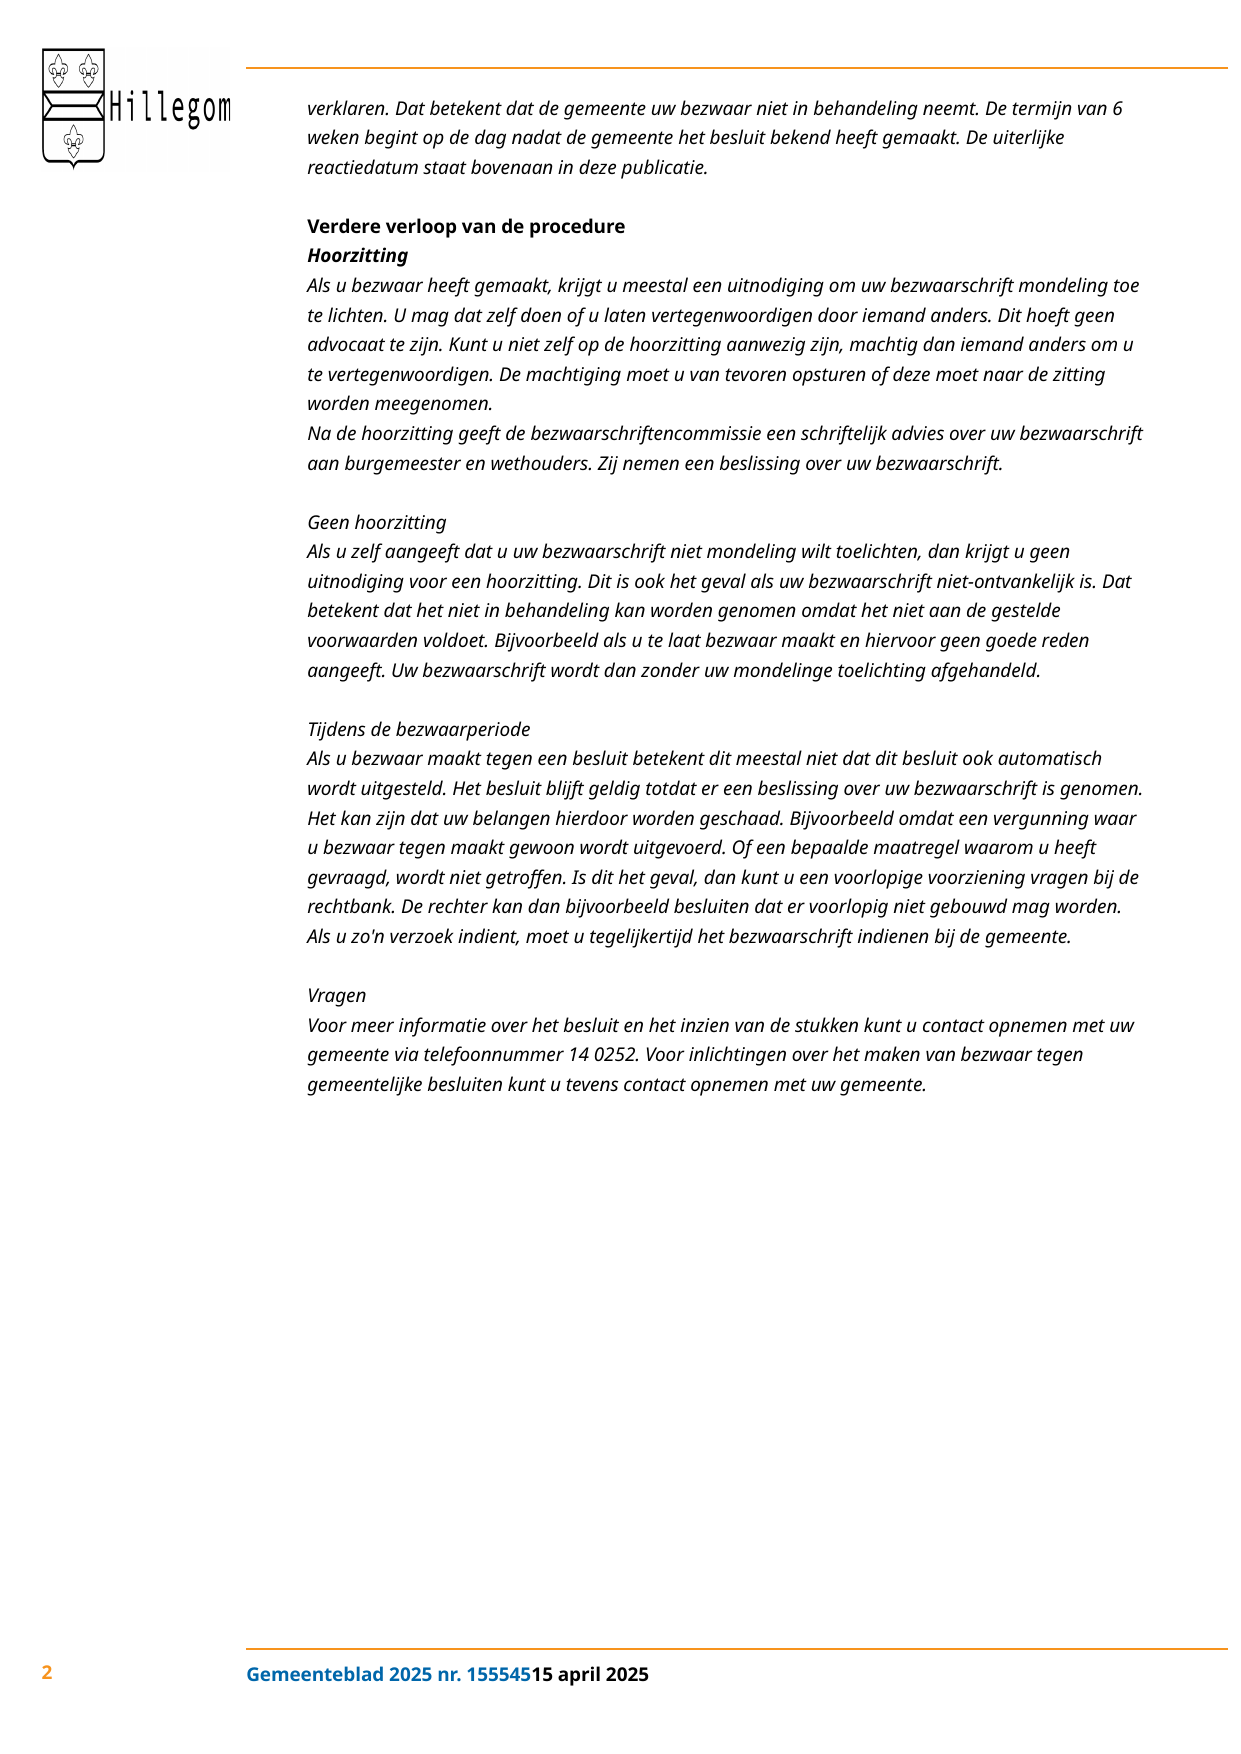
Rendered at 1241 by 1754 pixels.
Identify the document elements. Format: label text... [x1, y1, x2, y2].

list Geen hoorzitting [248, 509, 1152, 535]
list Na de hoorzitting geeft de bezwaarschriftencommissie een schriftelijk advies over uw bezwaarschrift aan burgemeester en wethouders. Zij nemen een beslissing over uw bezwaarschrift. [248, 420, 1152, 476]
list Verdere verloop van de procedure [248, 213, 1152, 239]
list Tijdens de bezwaarperiode [248, 716, 1152, 742]
list verklaren. Dat betekent dat de gemeente uw bezwaar niet in behandeling neemt. De termijn van 6 weken begint op de dag nadat de gemeente het besluit bekend heeft gemaakt. De uiterlijke reactiedatum staat bovenaan in deze publicatie. [248, 95, 1152, 180]
list Hoorzitting [248, 243, 1152, 268]
list Voor meer informatie over het besluit en het inzien van de stukken kunt u contact opnemen met uw gemeente via telefoonnummer 14 0252. Voor inlichtingen over het maken van bezwaar tegen gemeentelijke besluiten kunt u tevens contact opnemen met uw gemeente. [248, 1012, 1152, 1097]
list Vragen [248, 982, 1152, 1008]
picture [41, 47, 231, 172]
list Als u bezwaar heeft gemaakt, krijgt u meestal een uitnodiging om uw bezwaarschrift mondeling toe te lichten. U mag dat zelf doen of u laten vertegenwoordigen door iemand anders. Dit hoeft geen advocaat te zijn. Kunt u niet zelf op de hoorzitting aanwezig zijn, machtig dan iemand anders om u te vertegenwoordigen. De machtiging moet u van tevoren opsturen of deze moet naar de zitting worden meegenomen. [248, 272, 1152, 416]
list Als u bezwaar maakt tegen een besluit betekent dit meestal niet dat dit besluit ook automatisch wordt uitgesteld. Het besluit blijft geldig totdat er een beslissing over uw bezwaarschrift is genomen. Het kan zijn dat uw belangen hierdoor worden geschaad. Bijvoorbeeld omdat een vergunning waar u bezwaar tegen maakt gewoon wordt uitgevoerd. Of een bepaalde maatregel waarom u heeft gevraagd, wordt niet getroffen. Is dit het geval, dan kunt u een voorlopige voorziening vragen bij de rechtbank. De rechter kan dan bijvoorbeeld besluiten dat er voorlopig niet gebouwd mag worden. Als u zo'n verzoek indient, moet u tegelijkertijd het bezwaarschrift indienen bij de gemeente. [248, 746, 1152, 949]
list Als u zelf aangeeft dat u uw bezwaarschrift niet mondeling wilt toelichten, dan krijgt u geen uitnodiging voor een hoorzitting. Dit is ook het geval als uw bezwaarschrift niet-ontvankelijk is. Dat betekent dat het niet in behandeling kan worden genomen omdat het niet aan de gestelde voorwaarden voldoet. Bijvoorbeeld als u te laat bezwaar maakt en hiervoor geen goede reden aangeeft. Uw bezwaarschrift wordt dan zonder uw mondelinge toelichting afgehandeld. [248, 538, 1152, 683]
